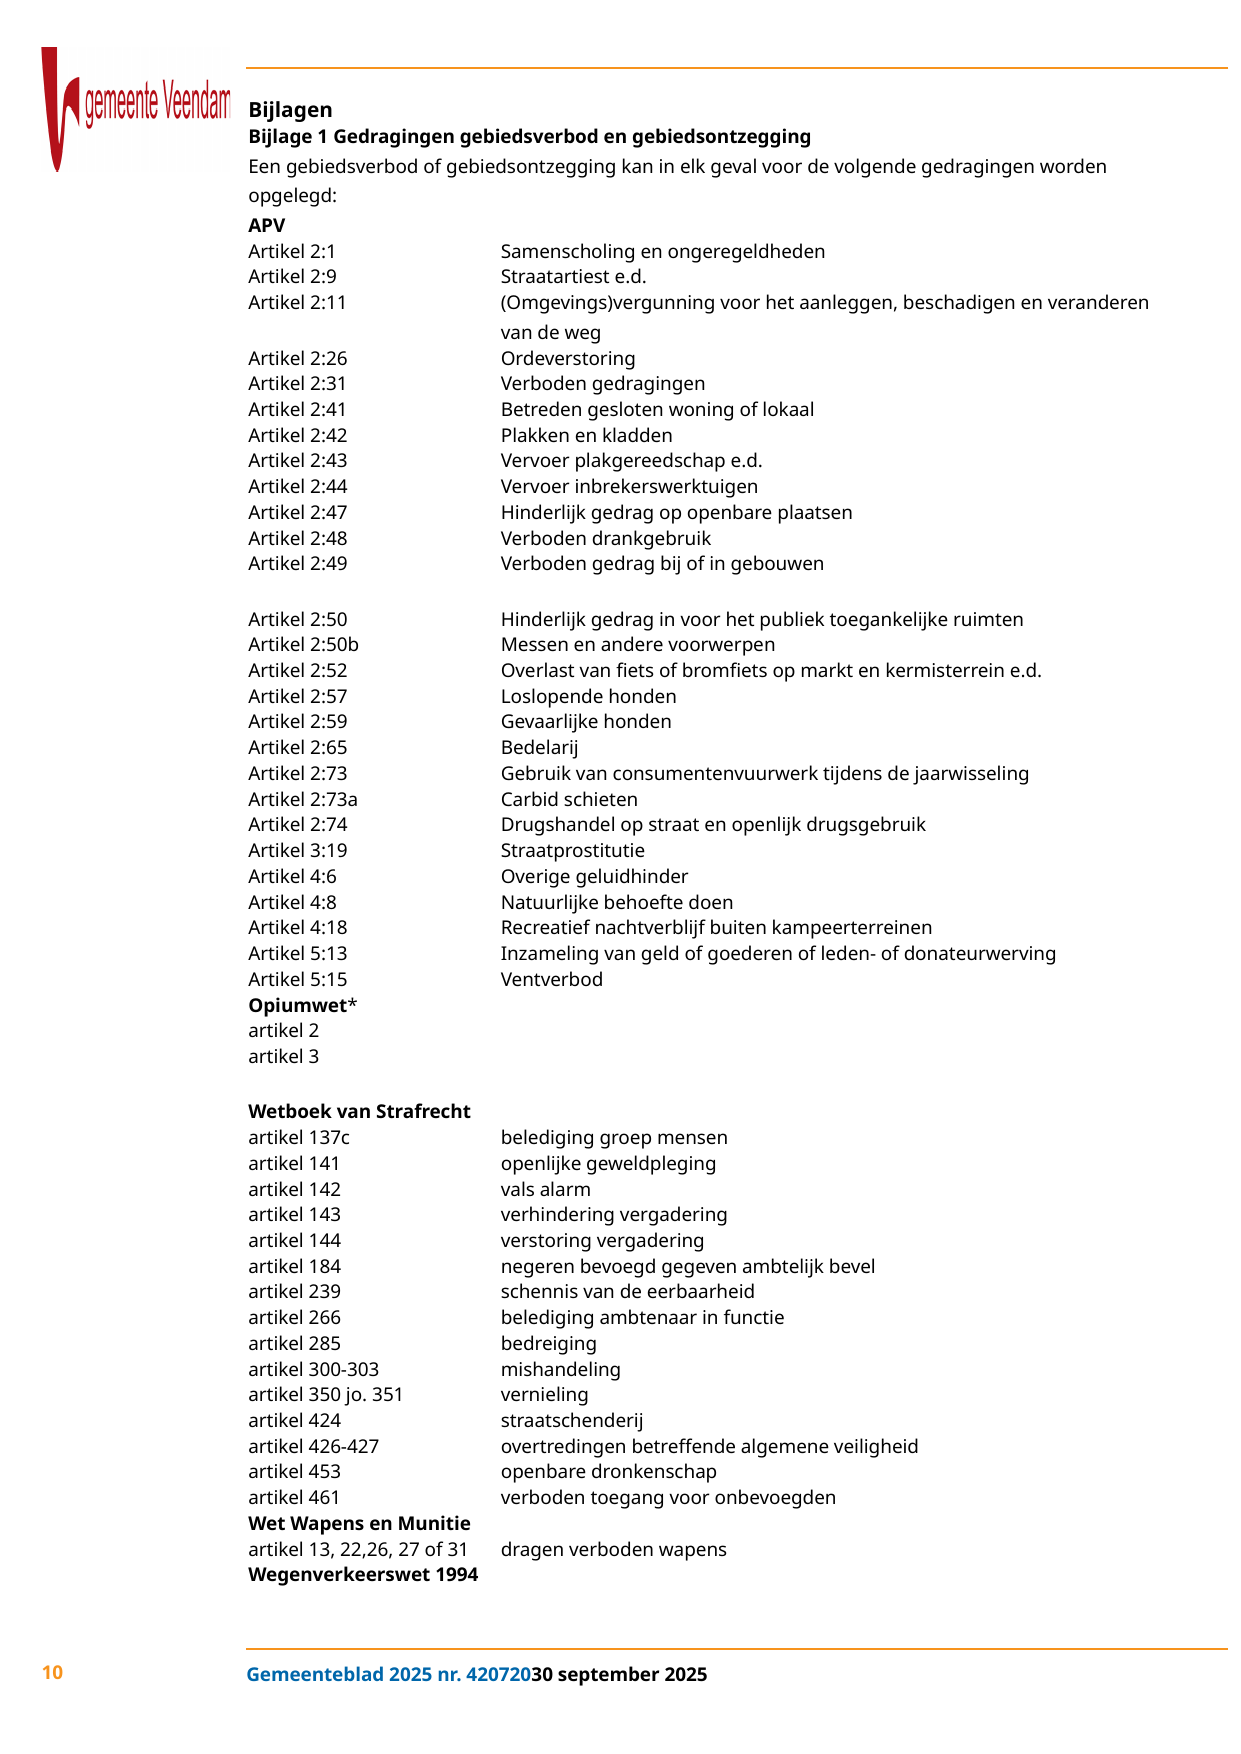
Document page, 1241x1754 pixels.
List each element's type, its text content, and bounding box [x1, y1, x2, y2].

table_cell Artikel 2:57 [248, 683, 501, 709]
table_cell artikel 137c [248, 1124, 501, 1150]
table_cell belediging groep mensen [501, 1124, 1152, 1150]
table_cell artikel 461 [248, 1485, 501, 1510]
table_cell Artikel 2:47 [248, 499, 501, 525]
table_cell artikel 266 [248, 1304, 501, 1330]
table_cell Gebruik van consumentenvuurwerk tijdens de jaarwisseling [501, 760, 1152, 786]
table_cell Artikel 2:42 [248, 422, 501, 448]
table_cell artikel 424 [248, 1407, 501, 1433]
table_cell Artikel 2:50 [248, 606, 501, 632]
table_cell artikel 426-427 [248, 1433, 501, 1459]
table_cell Drugshandel op straat en openlijk drugsgebruik [501, 812, 1152, 837]
table_cell Overlast van fiets of bromfiets op markt en kermisterrein e.d. [501, 657, 1152, 683]
table_cell verstoring vergadering [501, 1227, 1152, 1253]
table_cell artikel 453 [248, 1459, 501, 1484]
table_cell Artikel 5:15 [248, 966, 501, 992]
table_cell belediging ambtenaar in functie [501, 1304, 1152, 1330]
table_cell Wet Wapens en Munitie [248, 1510, 501, 1536]
table_cell Verboden gedragingen [501, 370, 1152, 396]
table_cell [501, 1043, 1152, 1098]
table_cell Betreden gesloten woning of lokaal [501, 396, 1152, 422]
table_cell mishandeling [501, 1356, 1152, 1382]
text Bijlage 1 Gedragingen gebiedsverbod en gebiedsontzegging [248, 123, 1152, 149]
table_cell Artikel 2:73 [248, 760, 501, 786]
table_cell Ventverbod [501, 966, 1152, 992]
table_cell artikel 239 [248, 1279, 501, 1304]
table_cell Wegenverkeerswet 1994 [248, 1562, 501, 1587]
table_cell Bedelarij [501, 735, 1152, 760]
table_cell Artikel 2:11 [248, 289, 501, 345]
table_cell Samenscholing en ongeregeldheden [501, 238, 1152, 264]
table_cell openlijke geweldpleging [501, 1150, 1152, 1176]
table_header [501, 212, 1152, 238]
table_cell artikel 143 [248, 1201, 501, 1227]
table_cell Artikel 2:41 [248, 396, 501, 422]
table_cell overtredingen betreffende algemene veiligheid [501, 1433, 1152, 1459]
table_cell Artikel 2:48 [248, 525, 501, 551]
table_cell Inzameling van geld of goederen of leden- of donateurwerving [501, 940, 1152, 966]
table_cell Ordeverstoring [501, 345, 1152, 370]
table_cell Hinderlijk gedrag in voor het publiek toegankelijke ruimten [501, 606, 1152, 632]
table_cell (Omgevings)vergunning voor het aanleggen, beschadigen en veranderen van de weg [501, 289, 1152, 345]
table_cell Carbid schieten [501, 786, 1152, 812]
table_cell Vervoer plakgereedschap e.d. [501, 448, 1152, 473]
table_cell artikel 141 [248, 1150, 501, 1176]
picture [41, 47, 231, 172]
table_cell Verboden gedrag bij of in gebouwen [501, 551, 1152, 606]
table_cell artikel 3 [248, 1043, 501, 1098]
table_cell Artikel 3:19 [248, 838, 501, 863]
table_cell artikel 300-303 [248, 1356, 501, 1382]
table_cell vernieling [501, 1382, 1152, 1407]
table_cell vals alarm [501, 1176, 1152, 1201]
table_cell artikel 142 [248, 1176, 501, 1201]
text Bijlagen [248, 95, 1152, 123]
table_cell artikel 13, 22,26, 27 of 31 [248, 1536, 501, 1562]
table_cell [501, 1099, 1152, 1124]
table_cell Artikel 2:44 [248, 473, 501, 499]
table_cell Straatartiest e.d. [501, 264, 1152, 289]
table_cell Hinderlijk gedrag op openbare plaatsen [501, 499, 1152, 525]
table_cell verboden toegang voor onbevoegden [501, 1485, 1152, 1510]
table_cell Artikel 2:73a [248, 786, 501, 812]
table_cell Artikel 2:59 [248, 709, 501, 734]
table_cell [501, 1562, 1152, 1587]
table_cell Verboden drankgebruik [501, 525, 1152, 551]
table_cell Artikel 2:52 [248, 657, 501, 683]
table_cell Gevaarlijke honden [501, 709, 1152, 734]
table_cell Recreatief nachtverblijf buiten kampeerterreinen [501, 915, 1152, 940]
table_cell artikel 184 [248, 1253, 501, 1279]
table_cell Vervoer inbrekerswerktuigen [501, 473, 1152, 499]
table_cell schennis van de eerbaarheid [501, 1279, 1152, 1304]
table_cell verhindering vergadering [501, 1201, 1152, 1227]
table_cell Artikel 2:50b [248, 632, 501, 657]
table_cell [501, 992, 1152, 1017]
table_cell Opiumwet* [248, 992, 501, 1017]
table_cell Wetboek van Strafrecht [248, 1099, 501, 1124]
table_cell artikel 2 [248, 1018, 501, 1043]
table_cell [501, 1018, 1152, 1043]
table_cell artikel 350 jo. 351 [248, 1382, 501, 1407]
table_cell Artikel 2:9 [248, 264, 501, 289]
table_cell Artikel 2:65 [248, 735, 501, 760]
table_cell Messen en andere voorwerpen [501, 632, 1152, 657]
table_cell Artikel 2:74 [248, 812, 501, 837]
table_cell artikel 285 [248, 1330, 501, 1356]
table_cell Natuurlijke behoefte doen [501, 889, 1152, 914]
table_cell Loslopende honden [501, 683, 1152, 709]
table_cell straatschenderij [501, 1407, 1152, 1433]
table_cell Straatprostitutie [501, 838, 1152, 863]
table_cell bedreiging [501, 1330, 1152, 1356]
table_header APV [248, 212, 501, 238]
table_cell dragen verboden wapens [501, 1536, 1152, 1562]
table_cell Artikel 4:8 [248, 889, 501, 914]
table_cell Artikel 2:1 [248, 238, 501, 264]
text Een gebiedsverbod of gebiedsontzegging kan in elk geval voor de volgende gedragingen worden opgelegd: [248, 153, 1152, 208]
table_cell Artikel 4:6 [248, 863, 501, 889]
table_cell artikel 144 [248, 1227, 501, 1253]
table_cell Overige geluidhinder [501, 863, 1152, 889]
table_cell Artikel 5:13 [248, 940, 501, 966]
table_cell Artikel 2:43 [248, 448, 501, 473]
table_cell Artikel 2:31 [248, 370, 501, 396]
table_cell openbare dronkenschap [501, 1459, 1152, 1484]
table_cell Artikel 4:18 [248, 915, 501, 940]
table_cell [501, 1510, 1152, 1536]
table_cell Artikel 2:49 [248, 551, 501, 606]
table_cell Plakken en kladden [501, 422, 1152, 448]
table_cell negeren bevoegd gegeven ambtelijk bevel [501, 1253, 1152, 1279]
table_cell Artikel 2:26 [248, 345, 501, 370]
